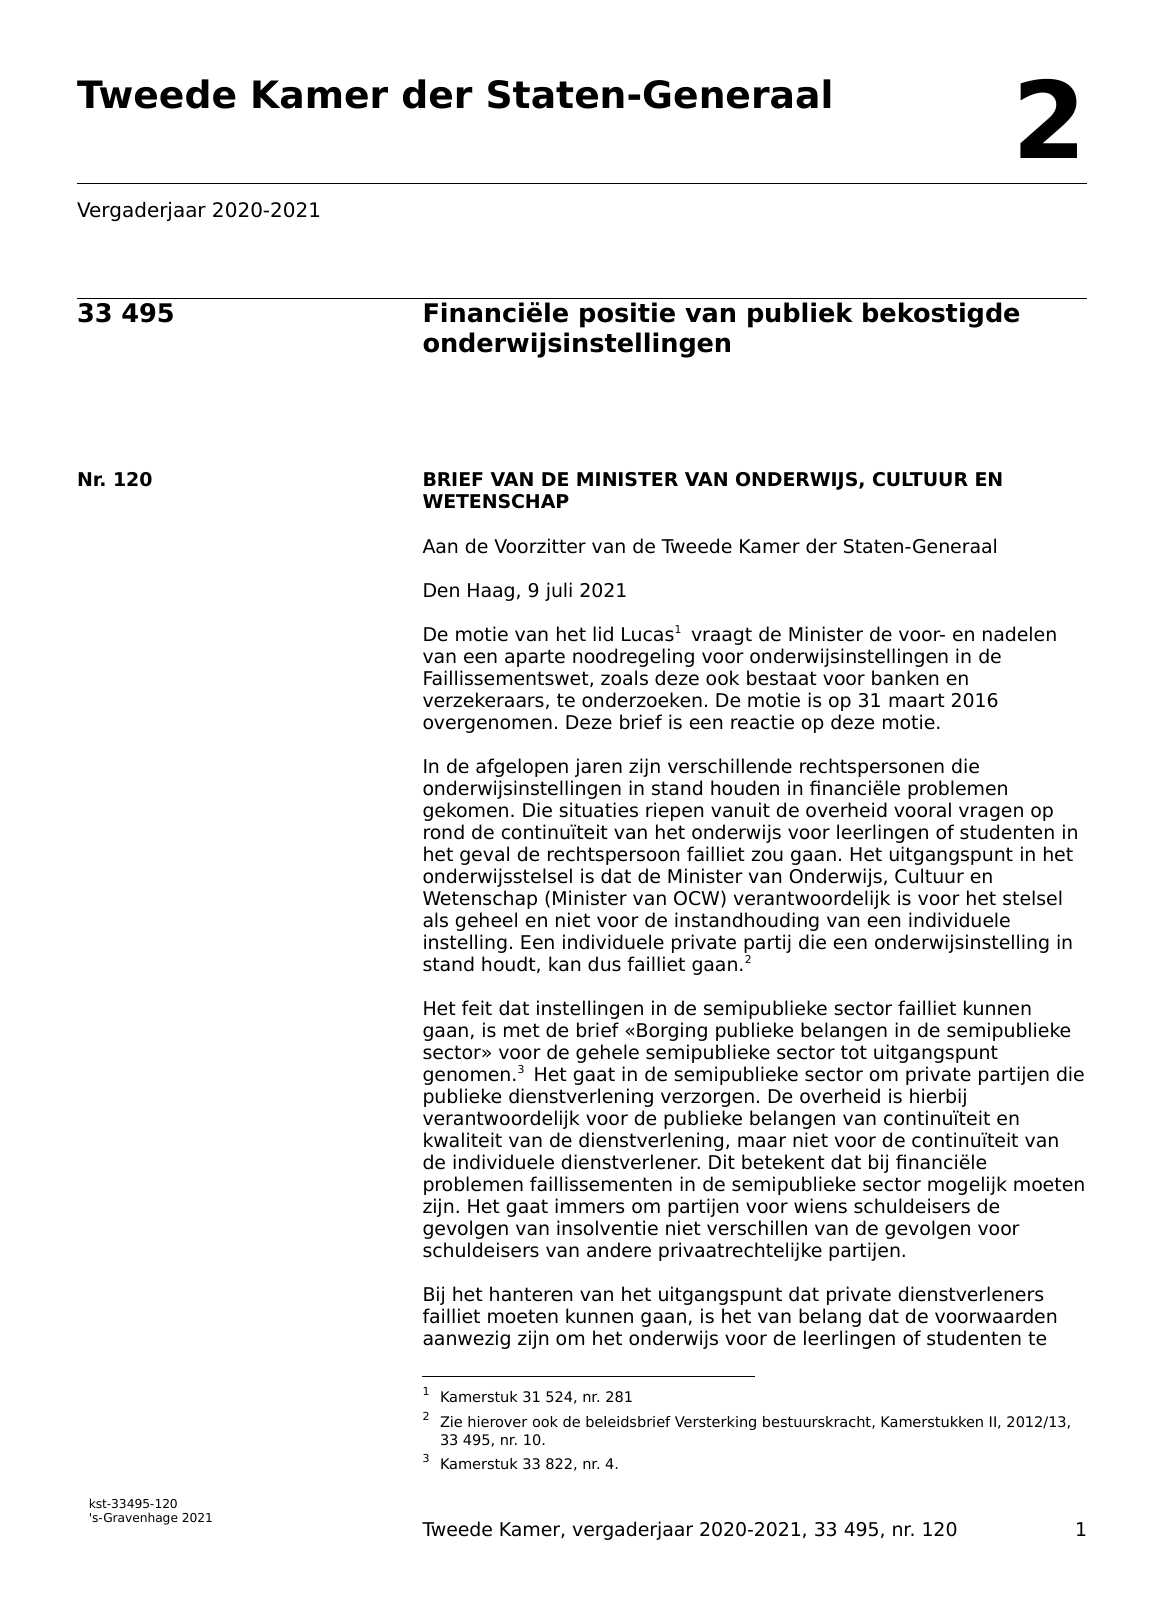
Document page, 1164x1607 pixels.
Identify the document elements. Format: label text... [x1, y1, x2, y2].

text De motie van het lid Lucas vraagt de Minister de voor- en nadelen van een aparte noodregeling voor onderwijsinstellingen in de Faillissementswet, zoals deze ook bestaat voor banken en verzekeraars, te onderzoeken. De motie is op 31 maart 2016 overgenomen. Deze brief is een reactie op deze motie. [422, 624, 1087, 734]
text Zie hierover ook de beleidsbrief Versterking bestuurskracht, Kamerstukken II, 2012/13, 33 495, nr. 10. [422, 1410, 1087, 1449]
table_header 2 [886, 59, 1087, 183]
text kst-33495-120 [88, 1497, 323, 1511]
table_cell Vergaderjaar 2020-2021 [77, 184, 1087, 298]
text Het feit dat instellingen in de semipublieke sector failliet kunnen gaan, is met de brief «Borging publieke belangen in de semipublieke sector» voor de gehele semipublieke sector tot uitgangspunt genomen. Het gaat in de semipublieke sector om private partijen die publieke dienstverlening verzorgen. De overheid is hierbij verantwoordelijk voor de publieke belangen van continuïteit en kwaliteit van de dienstverlening, maar niet voor de continuïteit van de individuele dienstverlener. Dit betekent dat bij financiële problemen faillissementen in de semipublieke sector mogelijk moeten zijn. Het gaat immers om partijen voor wiens schuldeisers de gevolgen van insolventie niet verschillen van de gevolgen voor schuldeisers van andere privaatrechtelijke partijen. [422, 998, 1087, 1262]
subtitle 33 495 Financiële positie van publiek bekostigde onderwijsinstellingen [77, 299, 1087, 358]
text Kamerstuk 33 822, nr. 4. [422, 1452, 1087, 1474]
text Aan de Voorzitter van de Tweede Kamer der Staten-Generaal [422, 536, 1087, 557]
text Den Haag, 9 juli 2021 [422, 580, 1087, 602]
text Bij het hanteren van het uitgangspunt dat private dienstverleners failliet moeten kunnen gaan, is het van belang dat de voorwaarden aanwezig zijn om het onderwijs voor de leerlingen of studenten te [422, 1284, 1087, 1350]
table_header Tweede Kamer der Staten-Generaal [77, 59, 886, 183]
subtitle Nr. 120 BRIEF VAN DE MINISTER VAN ONDERWIJS, CULTUUR EN WETENSCHAP [77, 469, 1087, 513]
text Kamerstuk 31 524, nr. 281 [422, 1385, 1087, 1407]
text In de afgelopen jaren zijn verschillende rechtspersonen die onderwijsinstellingen in stand houden in financiële problemen gekomen. Die situaties riepen vanuit de overheid vooral vragen op rond de continuïteit van het onderwijs voor leerlingen of studenten in het geval de rechtspersoon failliet zou gaan. Het uitgangspunt in het onderwijsstelsel is dat de Minister van Onderwijs, Cultuur en Wetenschap (Minister van OCW) verantwoordelijk is voor het stelsel als geheel en niet voor de instandhouding van een individuele instelling. Een individuele private partij die een onderwijsinstelling in stand houdt, kan dus failliet gaan. [422, 756, 1087, 976]
text 's-Gravenhage 2021 [88, 1511, 323, 1525]
